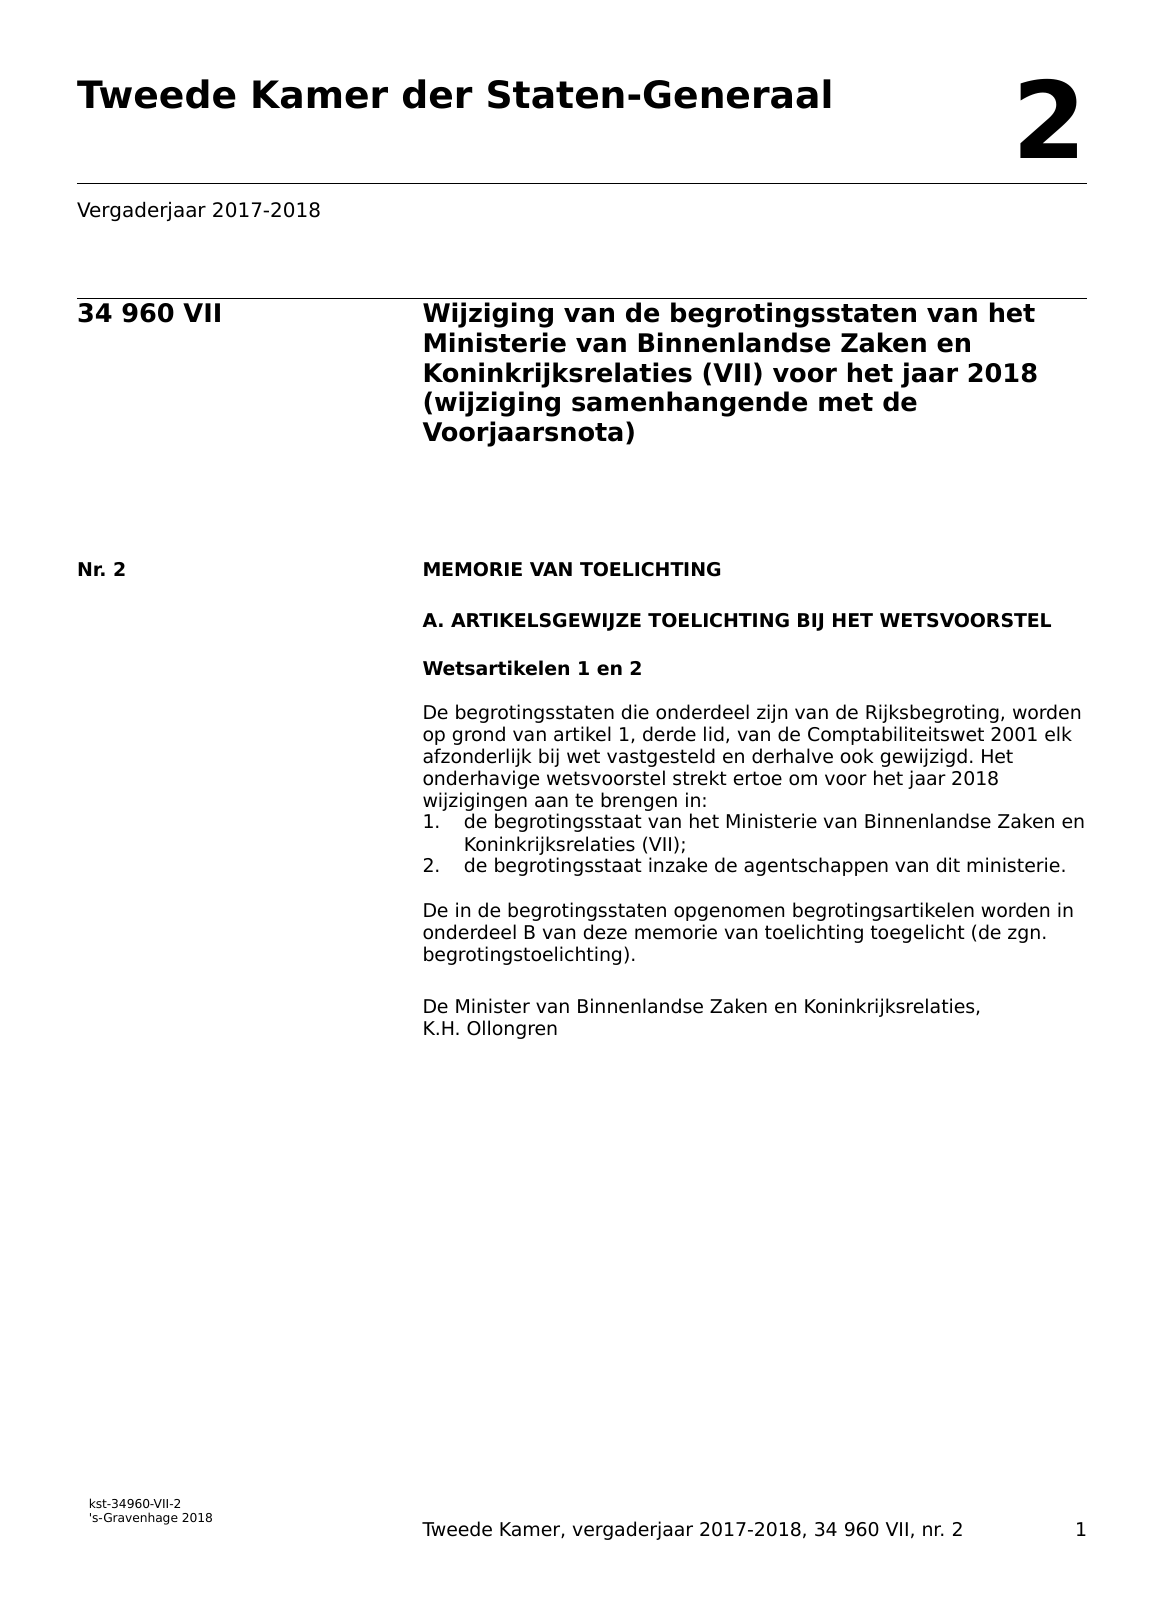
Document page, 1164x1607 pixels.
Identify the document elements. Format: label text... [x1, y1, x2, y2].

subtitle Nr. 2 MEMORIE VAN TOELICHTING [77, 558, 1087, 580]
text 's-Gravenhage 2018 [88, 1511, 323, 1525]
text 1. de begrotingsstaat van het Ministerie van Binnenlandse Zaken en Koninkrijksrelaties (VII); [422, 811, 1087, 855]
subtitle A. ARTIKELSGEWIJZE TOELICHTING BIJ HET WETSVOORSTEL [422, 610, 1087, 632]
text De in de begrotingsstaten opgenomen begrotingsartikelen worden in onderdeel B van deze memorie van toelichting toegelicht (de zgn. begrotingstoelichting). [422, 899, 1087, 966]
table_cell Vergaderjaar 2017-2018 [77, 184, 1087, 298]
text De begrotingsstaten die onderdeel zijn van de Rijksbegroting, worden op grond van artikel 1, derde lid, van de Comptabiliteitswet 2001 elk afzonderlijk bij wet vastgesteld en derhalve ook gewijzigd. Het onderhavige wetsvoorstel strekt ertoe om voor het jaar 2018 wijzigingen aan te brengen in: [422, 702, 1087, 811]
table_header Tweede Kamer der Staten-Generaal [77, 59, 886, 183]
text 2. de begrotingsstaat inzake de agentschappen van dit ministerie. [422, 855, 1087, 877]
table_header 2 [886, 59, 1087, 183]
subtitle Wetsartikelen 1 en 2 [422, 657, 1087, 679]
text De Minister van Binnenlandse Zaken en Koninkrijksrelaties, K.H. Ollongren [422, 996, 1087, 1039]
subtitle 34 960 VII Wijziging van de begrotingsstaten van het Ministerie van Binnenlandse Zaken en Koninkrijksrelaties (VII) voor het jaar 2018 (wijziging samenhangende met de Voorjaarsnota) [77, 299, 1087, 447]
text kst-34960-VII-2 [88, 1497, 323, 1511]
